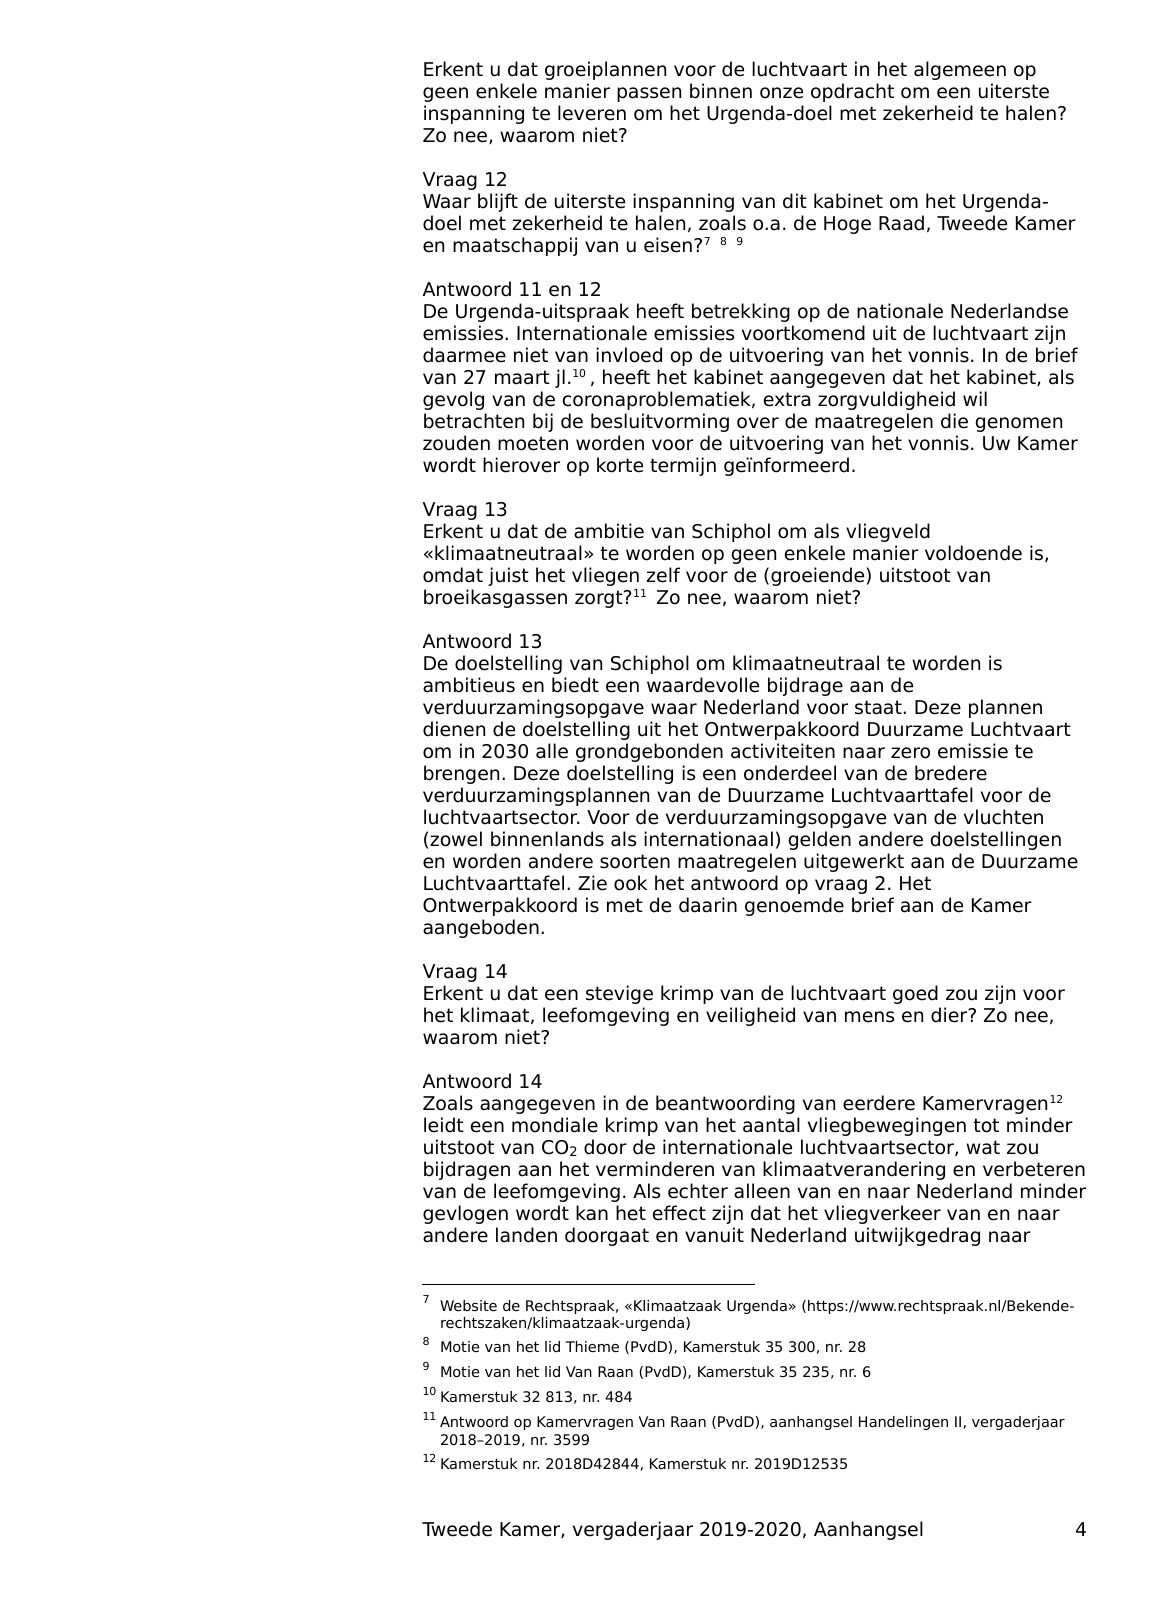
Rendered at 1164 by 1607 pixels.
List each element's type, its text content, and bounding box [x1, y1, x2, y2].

text Antwoord 14 [422, 1071, 1087, 1093]
text Vraag 12 [422, 169, 1087, 191]
text Antwoord 11 en 12 [422, 279, 1087, 301]
text Website de Rechtspraak, «Klimaatzaak Urgenda» (https://www.rechtspraak.nl/Bekende-rechtszaken/klimaatzaak-urgenda) [422, 1293, 1087, 1332]
text De doelstelling van Schiphol om klimaatneutraal te worden is ambitieus en biedt een waardevolle bijdrage aan de verduurzamingsopgave waar Nederland voor staat. Deze plannen dienen de doelstelling uit het Ontwerpakkoord Duurzame Luchtvaart om in 2030 alle grondgebonden activiteiten naar zero emissie te brengen. Deze doelstelling is een onderdeel van de bredere verduurzamingsplannen van de Duurzame Luchtvaarttafel voor de luchtvaartsector. Voor de verduurzamingsopgave van de vluchten (zowel binnenlands als internationaal) gelden andere doelstellingen en worden andere soorten maatregelen uitgewerkt aan de Duurzame Luchtvaarttafel. Zie ook het antwoord op vraag 2. Het Ontwerpakkoord is met de daarin genoemde brief aan de Kamer aangeboden. [422, 653, 1087, 939]
text Motie van het lid Thieme (PvdD), Kamerstuk 35 300, nr. 28 [422, 1335, 1087, 1357]
text Waar blijft de uiterste inspanning van dit kabinet om het Urgenda-doel met zekerheid te halen, zoals o.a. de Hoge Raad, Tweede Kamer en maatschappij van u eisen? [422, 191, 1087, 257]
text De Urgenda-uitspraak heeft betrekking op de nationale Nederlandse emissies. Internationale emissies voortkomend uit de luchtvaart zijn daarmee niet van invloed op de uitvoering van het vonnis. In de brief van 27 maart jl., heeft het kabinet aangegeven dat het kabinet, als gevolg van de coronaproblematiek, extra zorgvuldigheid wil betrachten bij de besluitvorming over de maatregelen die genomen zouden moeten worden voor de uitvoering van het vonnis. Uw Kamer wordt hierover op korte termijn geïnformeerd. [422, 301, 1087, 477]
text Antwoord op Kamervragen Van Raan (PvdD), aanhangsel Handelingen II, vergaderjaar 2018–2019, nr. 3599 [422, 1410, 1087, 1449]
text Antwoord 13 [422, 631, 1087, 653]
text Kamerstuk 32 813, nr. 484 [422, 1385, 1087, 1407]
text Erkent u dat een stevige krimp van de luchtvaart goed zou zijn voor het klimaat, leefomgeving en veiligheid van mens en dier? Zo nee, waarom niet? [422, 983, 1087, 1049]
text Vraag 14 [422, 961, 1087, 983]
text Kamerstuk nr. 2018D42844, Kamerstuk nr. 2019D12535 [422, 1452, 1087, 1474]
text Motie van het lid Van Raan (PvdD), Kamerstuk 35 235, nr. 6 [422, 1360, 1087, 1382]
text Zoals aangegeven in de beantwoording van eerdere Kamervragen leidt een mondiale krimp van het aantal vliegbewegingen tot minder uitstoot van CO2 door de internationale luchtvaartsector, wat zou bijdragen aan het verminderen van klimaatverandering en verbeteren van de leefomgeving. Als echter alleen van en naar Nederland minder gevlogen wordt kan het effect zijn dat het vliegverkeer van en naar andere landen doorgaat en vanuit Nederland uitwijkgedrag naar [422, 1093, 1087, 1247]
text Erkent u dat groeiplannen voor de luchtvaart in het algemeen op geen enkele manier passen binnen onze opdracht om een uiterste inspanning te leveren om het Urgenda-doel met zekerheid te halen? Zo nee, waarom niet? [422, 59, 1087, 147]
text Vraag 13 [422, 499, 1087, 521]
text Erkent u dat de ambitie van Schiphol om als vliegveld «klimaatneutraal» te worden op geen enkele manier voldoende is, omdat juist het vliegen zelf voor de (groeiende) uitstoot van broeikasgassen zorgt? Zo nee, waarom niet? [422, 521, 1087, 609]
